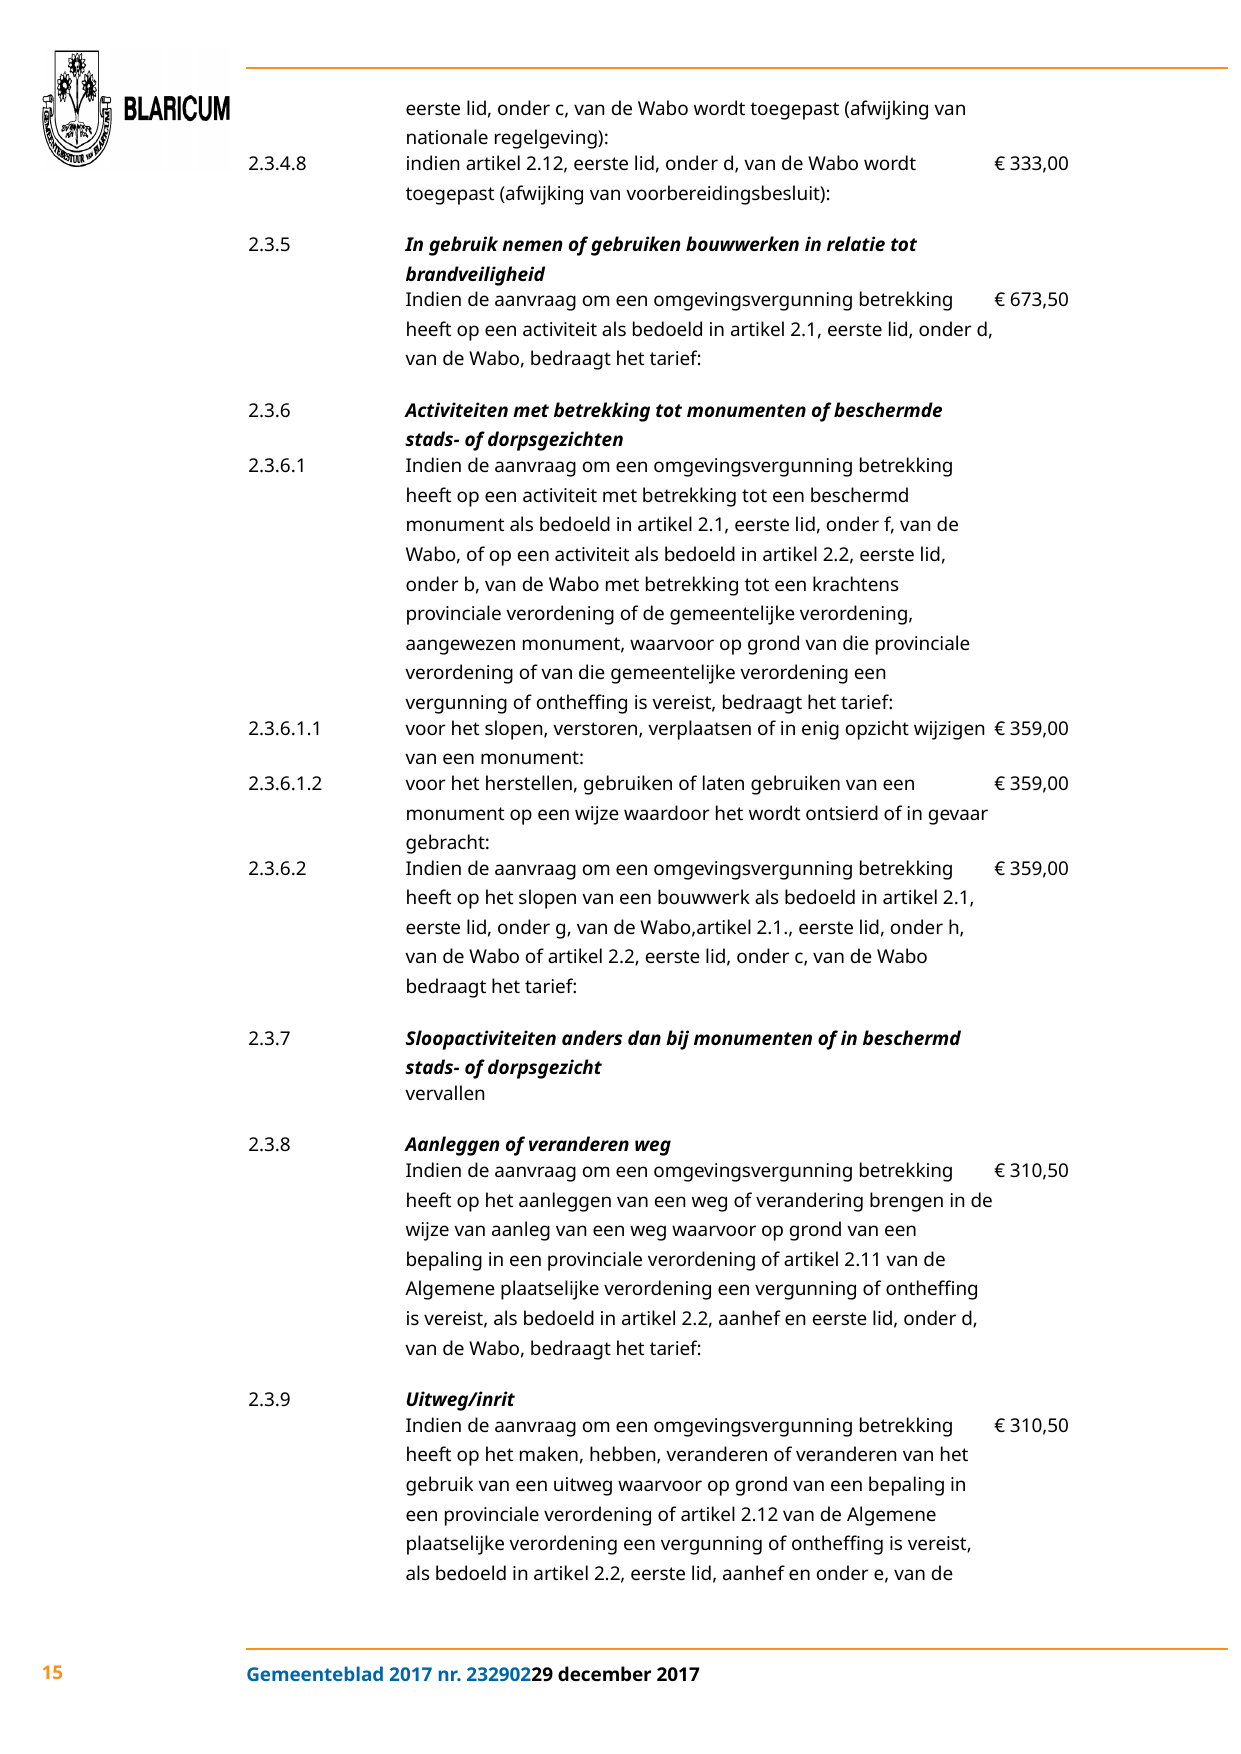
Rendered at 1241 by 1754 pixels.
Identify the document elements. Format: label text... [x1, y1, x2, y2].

table_cell 2.3.6.2 [248, 855, 405, 999]
table_cell 2.3.6.1.1 [248, 715, 405, 770]
table_cell [994, 205, 1152, 231]
table_cell 2.3.6 [248, 397, 405, 452]
table_cell [405, 999, 994, 1025]
table_cell voor het herstellen, gebruiken of laten gebruiken van een monument op een wijze waardoor het wordt ontsierd of in gevaar gebracht: [405, 770, 994, 855]
table_cell € 359,00 [994, 770, 1152, 855]
table_cell [405, 1361, 994, 1386]
table_cell [248, 95, 405, 150]
table_cell Indien de aanvraag om een omgevingsvergunning betrekking heeft op het slopen van een bouwwerk als bedoeld in artikel 2.1, eerste lid, onder g, van de Wabo,artikel 2.1., eerste lid, onder h, van de Wabo of artikel 2.2, eerste lid, onder c, van de Wabo bedraagt het tarief: [405, 855, 994, 999]
table_cell [994, 1080, 1152, 1106]
picture [41, 47, 231, 172]
table_cell € 359,00 [994, 715, 1152, 770]
table_cell [994, 453, 1152, 715]
table_cell Indien de aanvraag om een omgevingsvergunning betrekking heeft op een activiteit met betrekking tot een beschermd monument als bedoeld in artikel 2.1, eerste lid, onder f, van de Wabo, of op een activiteit als bedoeld in artikel 2.2, eerste lid, onder b, van de Wabo met betrekking tot een krachtens provinciale verordening of de gemeentelijke verordening, aangewezen monument, waarvoor op grond van die provinciale verordening of van die gemeentelijke verordening een vergunning of ontheffing is vereist, bedraagt het tarief: [405, 453, 994, 715]
table_cell [994, 1025, 1152, 1080]
table_cell [994, 231, 1152, 286]
table_cell [994, 1386, 1152, 1412]
table_cell Activiteiten met betrekking tot monumenten of beschermde stads- of dorpsgezichten [405, 397, 994, 452]
table_cell [994, 999, 1152, 1025]
table_cell [248, 1080, 405, 1106]
table_cell [994, 1132, 1152, 1157]
table_cell € 673,50 [994, 286, 1152, 371]
table_cell [994, 371, 1152, 397]
table_cell 2.3.5 [248, 231, 405, 286]
table_cell [248, 371, 405, 397]
table_cell 2.3.6.1.2 [248, 770, 405, 855]
table_cell € 333,00 [994, 150, 1152, 205]
table_cell eerste lid, onder c, van de Wabo wordt toegepast (afwijking van nationale regelgeving): [405, 95, 994, 150]
table_cell Indien de aanvraag om een omgevingsvergunning betrekking heeft op het aanleggen van een weg of verandering brengen in de wijze van aanleg van een weg waarvoor op grond van een bepaling in een provinciale verordening of artikel 2.11 van de Algemene plaatselijke verordening een vergunning of ontheffing is vereist, als bedoeld in artikel 2.2, aanhef en eerste lid, onder d, van de Wabo, bedraagt het tarief: [405, 1157, 994, 1361]
table_cell 2.3.7 [248, 1025, 405, 1080]
table_cell [248, 999, 405, 1025]
table_cell In gebruik nemen of gebruiken bouwwerken in relatie tot brandveiligheid [405, 231, 994, 286]
table_cell € 310,50 [994, 1412, 1152, 1586]
table_cell Uitweg/inrit [405, 1386, 994, 1412]
table_cell [248, 286, 405, 371]
table_cell Sloopactiviteiten anders dan bij monumenten of in beschermd stads- of dorpsgezicht [405, 1025, 994, 1080]
table_cell [994, 1106, 1152, 1132]
table_cell [405, 1106, 994, 1132]
table_cell Aanleggen of veranderen weg [405, 1132, 994, 1157]
table_cell [994, 1361, 1152, 1386]
table_cell Indien de aanvraag om een omgevingsvergunning betrekking heeft op het maken, hebben, veranderen of veranderen van het gebruik van een uitweg waarvoor op grond van een bepaling in een provinciale verordening of artikel 2.12 van de Algemene plaatselijke verordening een vergunning of ontheffing is vereist, als bedoeld in artikel 2.2, eerste lid, aanhef en onder e, van de [405, 1412, 994, 1586]
table_cell [994, 397, 1152, 452]
table_cell [248, 1361, 405, 1386]
table_cell [405, 205, 994, 231]
table_cell [405, 371, 994, 397]
table_cell 2.3.8 [248, 1132, 405, 1157]
table_cell € 359,00 [994, 855, 1152, 999]
table_cell [248, 205, 405, 231]
table_cell 2.3.6.1 [248, 453, 405, 715]
table_cell 2.3.4.8 [248, 150, 405, 205]
table_cell Indien de aanvraag om een omgevingsvergunning betrekking heeft op een activiteit als bedoeld in artikel 2.1, eerste lid, onder d, van de Wabo, bedraagt het tarief: [405, 286, 994, 371]
table_cell voor het slopen, verstoren, verplaatsen of in enig opzicht wijzigen van een monument: [405, 715, 994, 770]
table_cell vervallen [405, 1080, 994, 1106]
table_cell [248, 1412, 405, 1586]
table_cell [248, 1157, 405, 1361]
table_cell € 310,50 [994, 1157, 1152, 1361]
table_cell 2.3.9 [248, 1386, 405, 1412]
table_cell indien artikel 2.12, eerste lid, onder d, van de Wabo wordt toegepast (afwijking van voorbereidingsbesluit): [405, 150, 994, 205]
table_cell [994, 95, 1152, 150]
table_cell [248, 1106, 405, 1132]
